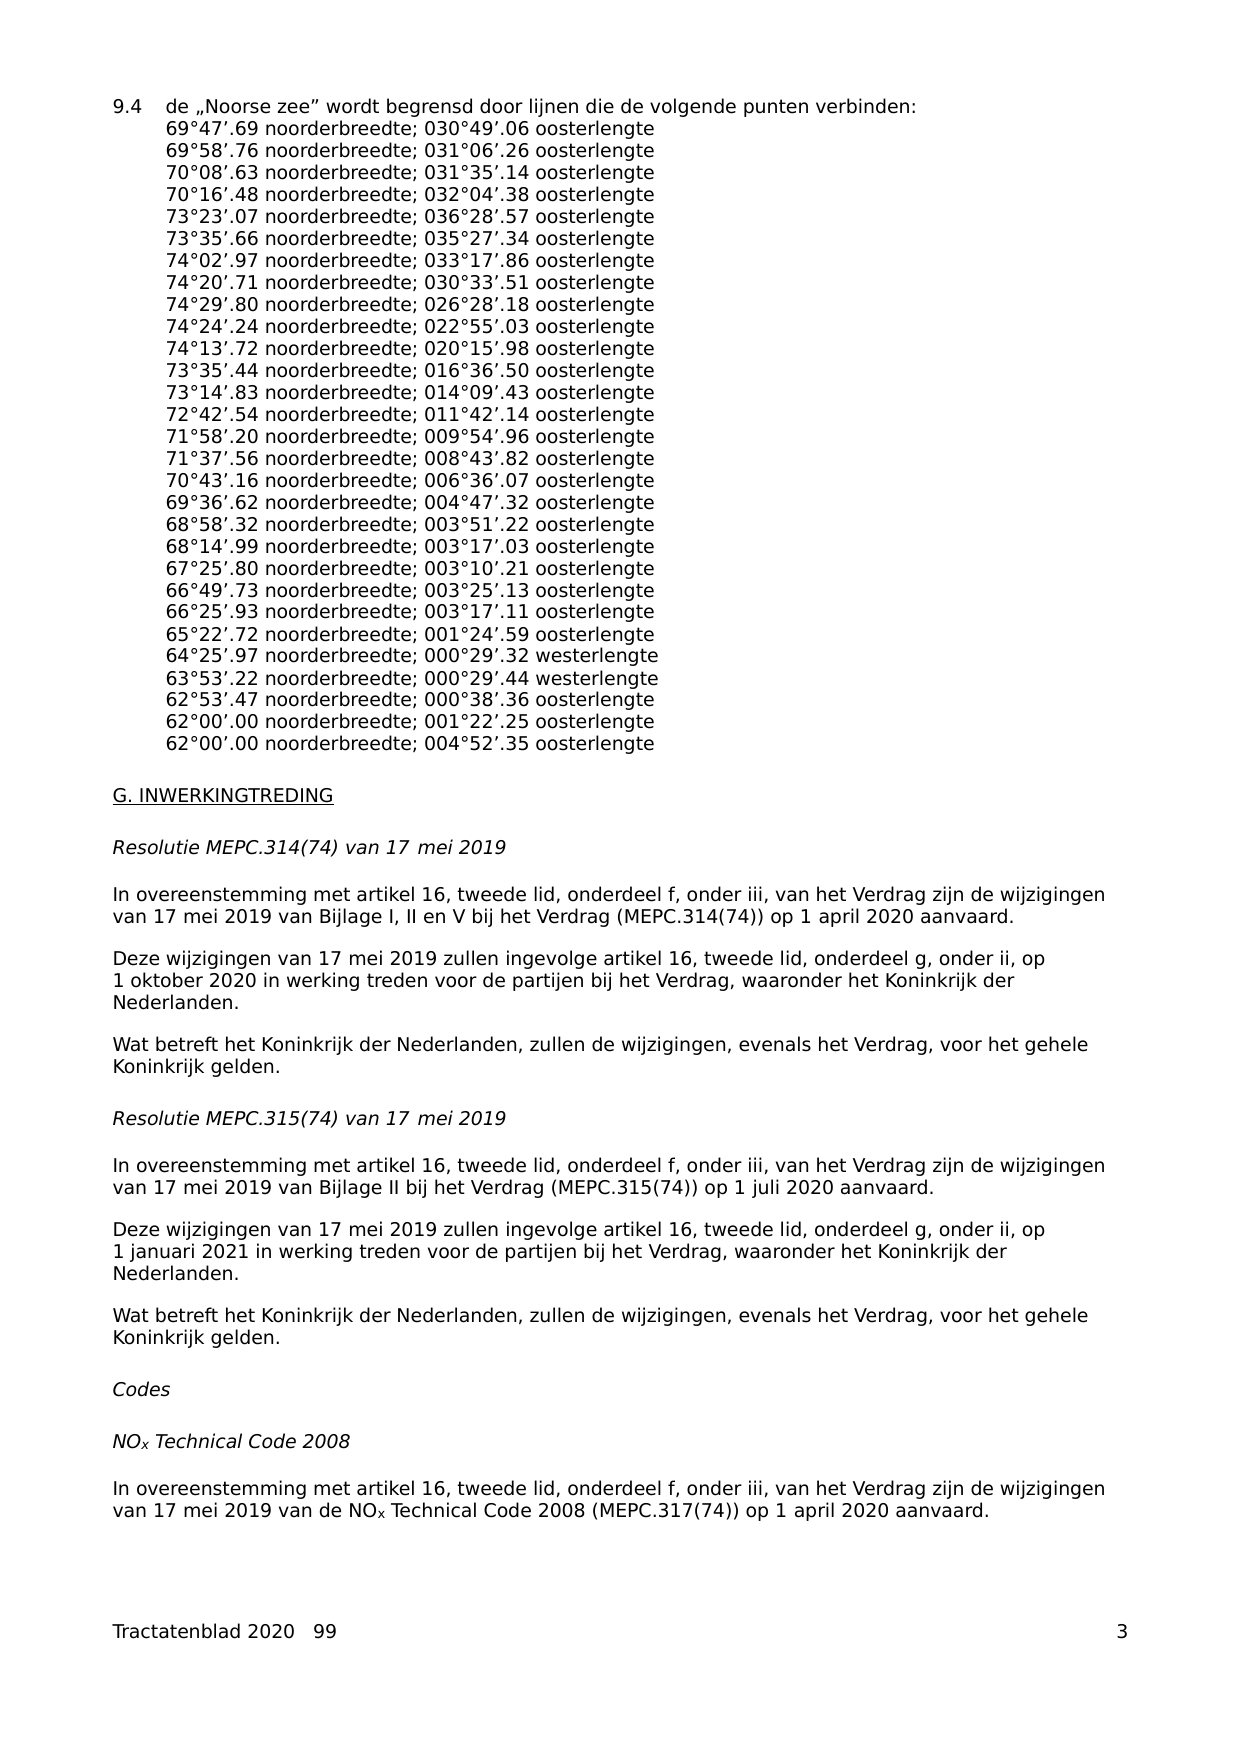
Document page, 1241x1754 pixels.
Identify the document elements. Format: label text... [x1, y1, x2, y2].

text 74°20’.71 noorderbreedte; 030°33’.51 oosterlengte [165, 272, 1128, 294]
text 66°49’.73 noorderbreedte; 003°25’.13 oosterlengte [165, 579, 1128, 601]
text 62°00’.00 noorderbreedte; 004°52’.35 oosterlengte [165, 733, 1128, 755]
text 64°25’.97 noorderbreedte; 000°29’.32 westerlengte [165, 645, 1128, 667]
text 62°53’.47 noorderbreedte; 000°38’.36 oosterlengte [165, 689, 1128, 711]
text 73°23’.07 noorderbreedte; 036°28’.57 oosterlengte [165, 206, 1128, 228]
text 70°43’.16 noorderbreedte; 006°36’.07 oosterlengte [165, 469, 1128, 492]
text 70°08’.63 noorderbreedte; 031°35’.14 oosterlengte [165, 162, 1128, 184]
text 69°36’.62 noorderbreedte; 004°47’.32 oosterlengte [165, 492, 1128, 513]
text 65°22’.72 noorderbreedte; 001°24’.59 oosterlengte [165, 623, 1128, 645]
subtitle Codes [112, 1379, 1128, 1401]
text 74°02’.97 noorderbreedte; 033°17’.86 oosterlengte [165, 250, 1128, 272]
text 66°25’.93 noorderbreedte; 003°17’.11 oosterlengte [165, 601, 1128, 623]
text 73°14’.83 noorderbreedte; 014°09’.43 oosterlengte [165, 382, 1128, 404]
subtitle NOx Technical Code 2008 [112, 1431, 1128, 1453]
subtitle Resolutie MEPC.314(74) van 17 mei 2019 [112, 837, 1128, 859]
text 70°16’.48 noorderbreedte; 032°04’.38 oosterlengte [165, 184, 1128, 206]
text 62°00’.00 noorderbreedte; 001°22’.25 oosterlengte [165, 711, 1128, 733]
text 73°35’.44 noorderbreedte; 016°36’.50 oosterlengte [165, 360, 1128, 382]
text Wat betreft het Koninkrijk der Nederlanden, zullen de wijzigingen, evenals het Verdrag, voor het gehele Koninkrijk gelden. [112, 1305, 1128, 1349]
text In overeenstemming met artikel 16, tweede lid, onderdeel f, onder iii, van het Verdrag zijn de wijzigingen van 17 mei 2019 van Bijlage II bij het Verdrag (MEPC.315(74)) op 1 juli 2020 aanvaard. [112, 1155, 1128, 1199]
text 68°58’.32 noorderbreedte; 003°51’.22 oosterlengte [165, 513, 1128, 536]
text 63°53’.22 noorderbreedte; 000°29’.44 westerlengte [165, 667, 1128, 689]
text Deze wijzigingen van 17 mei 2019 zullen ingevolge artikel 16, tweede lid, onderdeel g, onder ii, op 1 januari 2021 in werking treden voor de partijen bij het Verdrag, waaronder het Koninkrijk der Nederlanden. [112, 1219, 1128, 1285]
text 74°29’.80 noorderbreedte; 026°28’.18 oosterlengte [165, 294, 1128, 316]
text 71°58’.20 noorderbreedte; 009°54’.96 oosterlengte [165, 426, 1128, 448]
text 71°37’.56 noorderbreedte; 008°43’.82 oosterlengte [165, 448, 1128, 469]
text 72°42’.54 noorderbreedte; 011°42’.14 oosterlengte [165, 404, 1128, 426]
text Wat betreft het Koninkrijk der Nederlanden, zullen de wijzigingen, evenals het Verdrag, voor het gehele Koninkrijk gelden. [112, 1034, 1128, 1078]
text 68°14’.99 noorderbreedte; 003°17’.03 oosterlengte [165, 536, 1128, 557]
text 73°35’.66 noorderbreedte; 035°27’.34 oosterlengte [165, 228, 1128, 250]
text 74°13’.72 noorderbreedte; 020°15’.98 oosterlengte [165, 338, 1128, 360]
text In overeenstemming met artikel 16, tweede lid, onderdeel f, onder iii, van het Verdrag zijn de wijzigingen van 17 mei 2019 van de NOx Technical Code 2008 (MEPC.317(74)) op 1 april 2020 aanvaard. [112, 1478, 1128, 1522]
text 69°58’.76 noorderbreedte; 031°06’.26 oosterlengte [165, 140, 1128, 162]
subtitle G. INWERKINGTREDING [112, 785, 1128, 807]
text In overeenstemming met artikel 16, tweede lid, onderdeel f, onder iii, van het Verdrag zijn de wijzigingen van 17 mei 2019 van Bijlage I, II en V bij het Verdrag (MEPC.314(74)) op 1 april 2020 aanvaard. [112, 884, 1128, 928]
text 9.4 de „Noorse zee” wordt begrensd door lijnen die de volgende punten verbinden: [112, 96, 1128, 118]
text 74°24’.24 noorderbreedte; 022°55’.03 oosterlengte [165, 316, 1128, 338]
subtitle Resolutie MEPC.315(74) van 17 mei 2019 [112, 1108, 1128, 1130]
text Deze wijzigingen van 17 mei 2019 zullen ingevolge artikel 16, tweede lid, onderdeel g, onder ii, op 1 oktober 2020 in werking treden voor de partijen bij het Verdrag, waaronder het Koninkrijk der Nederlanden. [112, 948, 1128, 1014]
text 69°47’.69 noorderbreedte; 030°49’.06 oosterlengte [165, 118, 1128, 140]
text 67°25’.80 noorderbreedte; 003°10’.21 oosterlengte [165, 557, 1128, 579]
